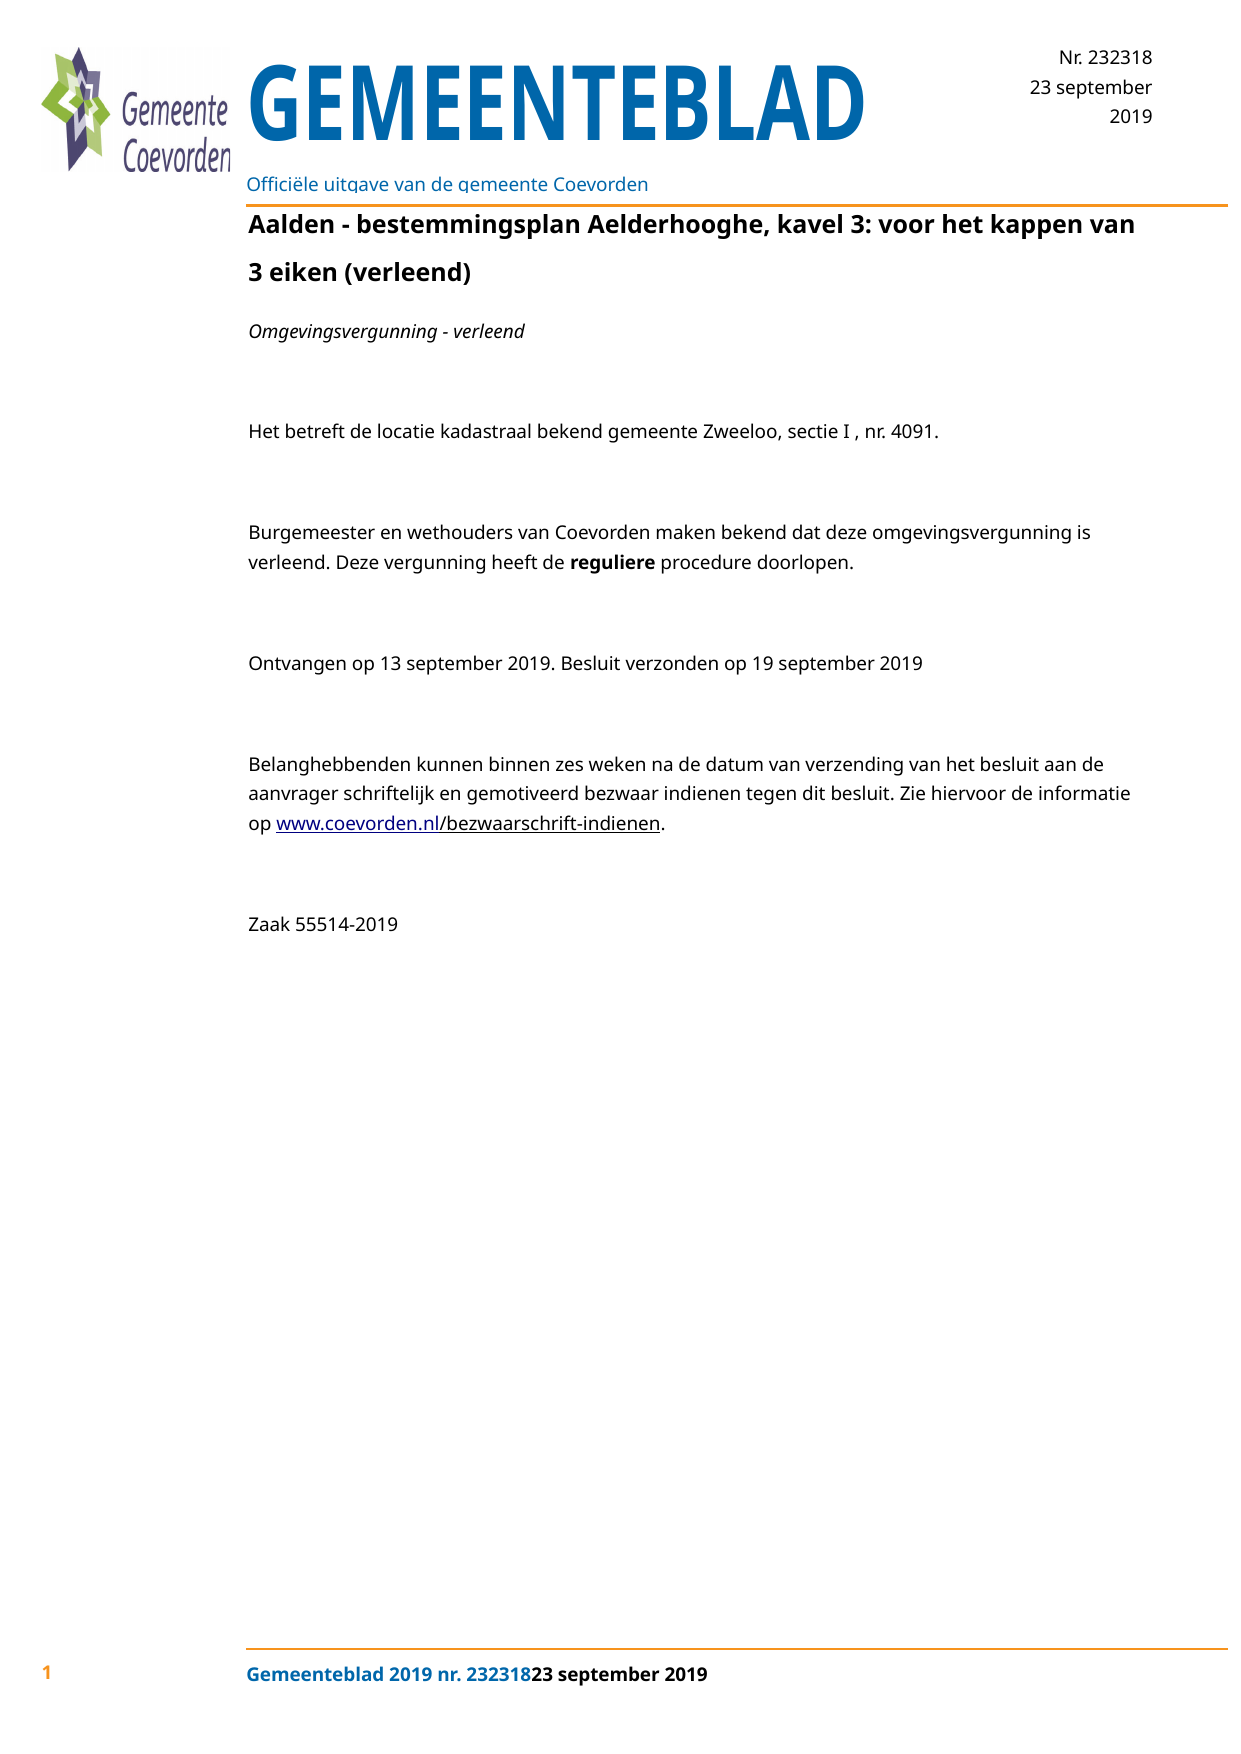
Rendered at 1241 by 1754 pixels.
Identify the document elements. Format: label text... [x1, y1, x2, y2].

text Ontvangen op 13 september 2019. Besluit verzonden op 19 september 2019 [248, 650, 1152, 676]
text Zaak 55514-2019 [248, 911, 1152, 937]
text Burgemeester en wethouders van Coevorden maken bekend dat deze omgevingsvergunning is verleend. Deze vergunning heeft de reguliere procedure doorlopen. [248, 519, 1152, 575]
text Het betreft de locatie kadastraal bekend gemeente Zweeloo, sectie I , nr. 4091. [248, 419, 1152, 444]
text Aalden - bestemmingsplan Aelderhooghe, kavel 3: voor het kappen van 3 eiken (verleend) [248, 207, 1152, 288]
text Belanghebbenden kunnen binnen zes weken na de datum van verzending van het besluit aan de aanvrager schriftelijk en gemotiveerd bezwaar indienen tegen dit besluit. Zie hiervoor de informatie op www.coevorden.nl/bezwaarschrift-indienen. [248, 751, 1152, 836]
text Omgevingsvergunning - verleend [248, 318, 1152, 344]
picture [41, 47, 231, 172]
